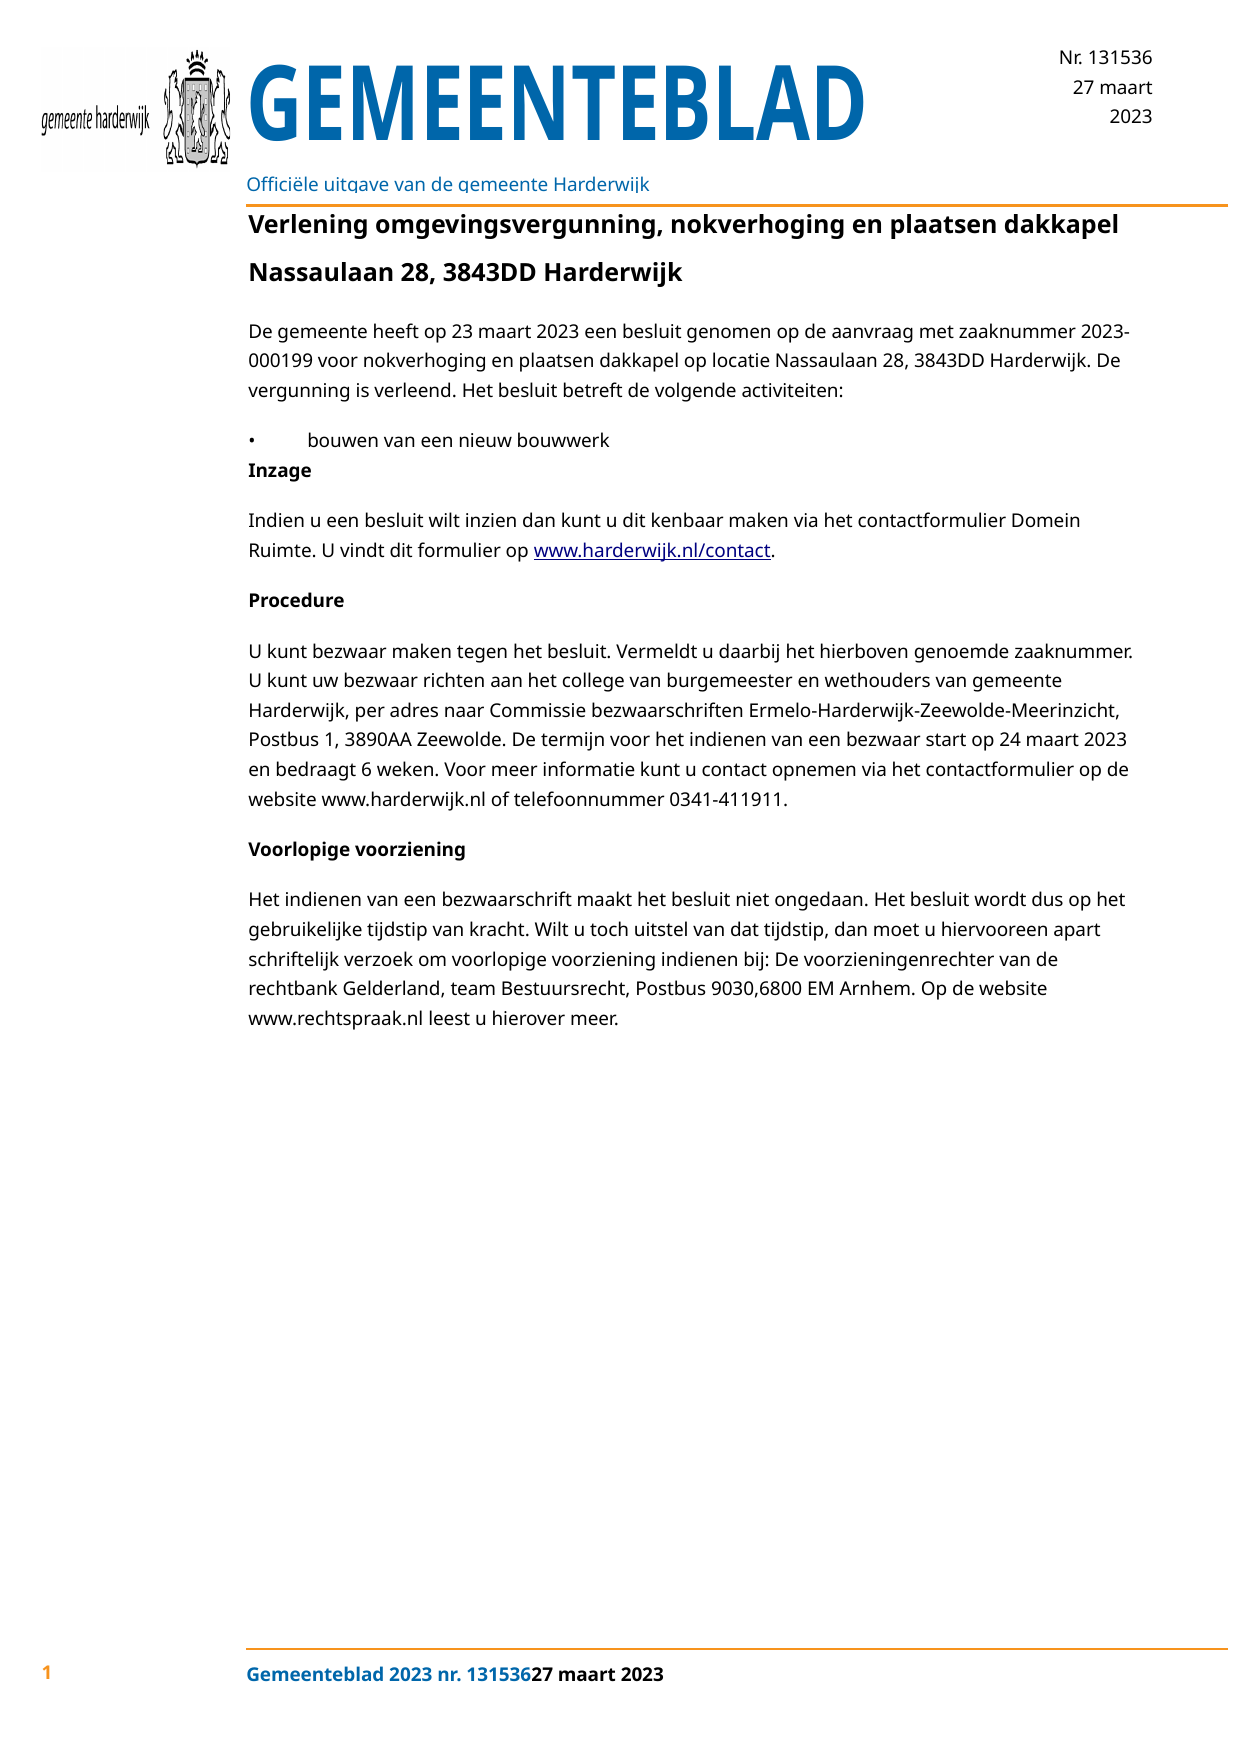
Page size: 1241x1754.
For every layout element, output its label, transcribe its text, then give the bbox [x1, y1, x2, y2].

picture [41, 47, 231, 172]
text Inzage [248, 457, 1152, 483]
text De gemeente heeft op 23 maart 2023 een besluit genomen op de aanvraag met zaaknummer 2023-000199 voor nokverhoging en plaatsen dakkapel op locatie Nassaulaan 28, 3843DD Harderwijk. De vergunning is verleend. Het besluit betreft de volgende activiteiten: [248, 318, 1152, 403]
text Indien u een besluit wilt inzien dan kunt u dit kenbaar maken via het contactformulier Domein Ruimte. U vindt dit formulier op www.harderwijk.nl/contact. [248, 507, 1152, 563]
text Procedure [248, 587, 1152, 613]
text Verlening omgevingsvergunning, nokverhoging en plaatsen dakkapel Nassaulaan 28, 3843DD Harderwijk [248, 207, 1152, 288]
list bouwen van een nieuw bouwwerk [248, 427, 1152, 453]
text Het indienen van een bezwaarschrift maakt het besluit niet ongedaan. Het besluit wordt dus op het gebruikelijke tijdstip van kracht. Wilt u toch uitstel van dat tijdstip, dan moet u hiervooreen apart schriftelijk verzoek om voorlopige voorziening indienen bij: De voorzieningenrechter van de rechtbank Gelderland, team Bestuursrecht, Postbus 9030,6800 EM Arnhem. Op de website www.rechtspraak.nl leest u hierover meer. [248, 887, 1152, 1031]
text U kunt bezwaar maken tegen het besluit. Vermeldt u daarbij het hierboven genoemde zaaknummer. U kunt uw bezwaar richten aan het college van burgemeester en wethouders van gemeente Harderwijk, per adres naar Commissie bezwaarschriften Ermelo-Harderwijk-Zeewolde-Meerinzicht, Postbus 1, 3890AA Zeewolde. De termijn voor het indienen van een bezwaar start op 24 maart 2023 en bedraagt 6 weken. Voor meer informatie kunt u contact opnemen via het contactformulier op de website www.harderwijk.nl of telefoonnummer 0341-411911. [248, 638, 1152, 812]
text Voorlopige voorziening [248, 836, 1152, 862]
